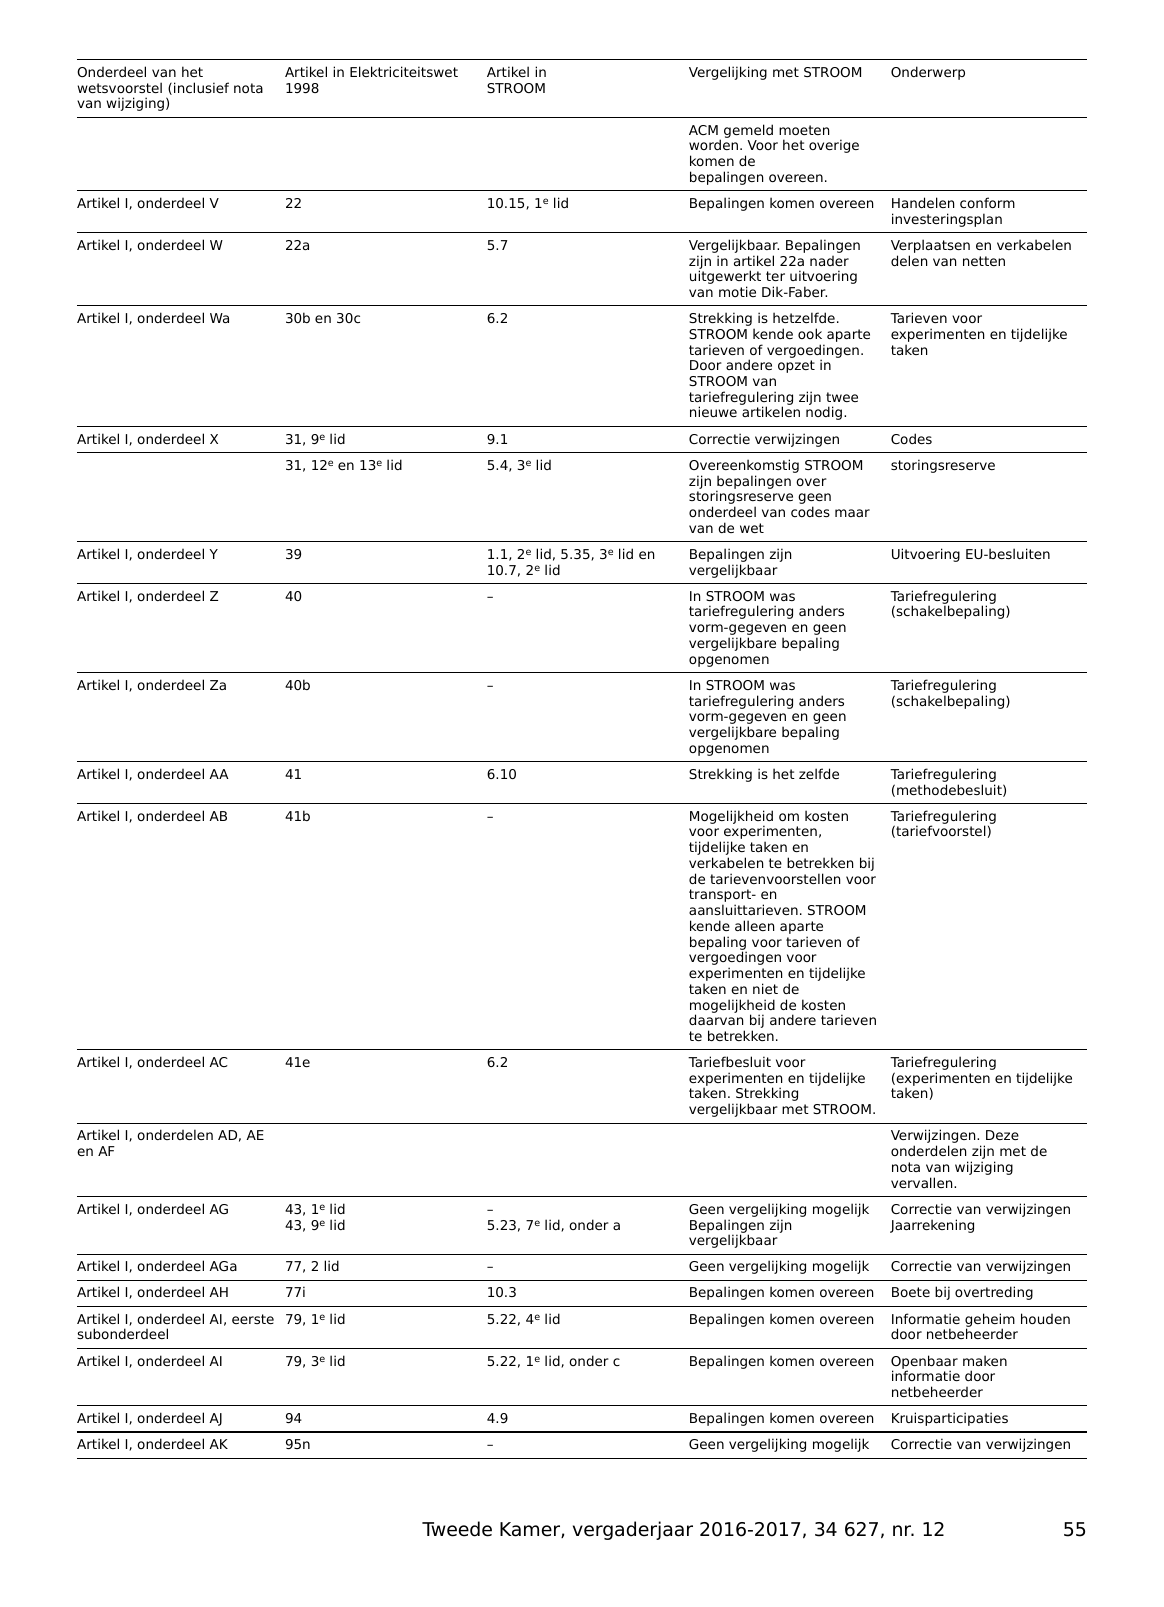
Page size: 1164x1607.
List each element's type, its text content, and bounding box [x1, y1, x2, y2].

table_cell Geen vergelijking mogelijk [683, 1255, 885, 1279]
table_cell Strekking is hetzelfde. STROOM kende ook aparte tarieven of vergoedingen. Door andere opzet in STROOM van tariefregulering zijn twee nieuwe artikelen nodig. [683, 306, 885, 426]
table_cell 40 [279, 584, 481, 672]
table_cell Handelen conform investeringsplan [885, 191, 1087, 232]
table_cell Artikel I, onderdeel Za [77, 673, 279, 761]
table_cell Bepalingen komen overeen [683, 1281, 885, 1306]
table_cell Correctie verwijzingen [683, 427, 885, 452]
table_cell Openbaar maken informatie door netbeheerder [885, 1349, 1087, 1405]
table_cell Boete bij overtreding [885, 1281, 1087, 1306]
table_cell Mogelijkheid om kosten voor experimenten, tijdelijke taken en verkabelen te betrekken bij de tarievenvoorstellen voor transport- en aansluittarieven. STROOM kende alleen aparte bepaling voor tarieven of vergoedingen voor experimenten en tijdelijke taken en niet de mogelijkheid de kosten daarvan bij andere tarieven te betrekken. [683, 804, 885, 1049]
table_cell [77, 118, 279, 190]
table_cell 43, 9e lid [279, 1217, 481, 1253]
table_cell Correctie van verwijzingen [885, 1197, 1087, 1217]
table_cell – [481, 1433, 683, 1457]
table_cell Artikel I, onderdeel AH [77, 1281, 279, 1306]
table_cell 5.22, 4e lid [481, 1307, 683, 1348]
table_cell Bepalingen komen overeen [683, 1349, 885, 1405]
table_cell Strekking is het zelfde [683, 762, 885, 803]
table_cell Tariefregulering (tariefvoorstel) [885, 804, 1087, 1049]
table_cell 1.1, 2e lid, 5.35, 3e lid en 10.7, 2e lid [481, 542, 683, 583]
table_cell 30b en 30c [279, 306, 481, 426]
table_cell Overeenkomstig STROOM zijn bepalingen over storingsreserve geen onderdeel van codes maar van de wet [683, 453, 885, 541]
table_cell Artikel I, onderdeel AB [77, 804, 279, 1049]
table_cell Artikel I, onderdeel AI [77, 1349, 279, 1405]
table_cell – [481, 1197, 683, 1217]
table_cell Artikel I, onderdeel AGa [77, 1255, 279, 1279]
table_cell Correctie van verwijzingen [885, 1433, 1087, 1457]
table_cell 41e [279, 1050, 481, 1122]
table_cell Correctie van verwijzingen [885, 1255, 1087, 1279]
table_cell Verplaatsen en verkabelen delen van netten [885, 233, 1087, 305]
table_cell [481, 118, 683, 190]
table_cell Verwijzingen. Deze onderdelen zijn met de nota van wijziging vervallen. [885, 1124, 1087, 1196]
table_cell – [481, 584, 683, 672]
table_cell 40b [279, 673, 481, 761]
table_cell 5.22, 1e lid, onder c [481, 1349, 683, 1405]
table_cell Tariefbesluit voor experimenten en tijdelijke taken. Strekking vergelijkbaar met STROOM. [683, 1050, 885, 1122]
table_cell Tariefregulering (experimenten en tijdelijke taken) [885, 1050, 1087, 1122]
table_cell 22a [279, 233, 481, 305]
table_header Onderwerp [885, 60, 1087, 117]
table_cell Geen vergelijking mogelijk [683, 1433, 885, 1457]
table_cell 5.7 [481, 233, 683, 305]
table_cell 6.10 [481, 762, 683, 803]
table_cell Artikel I, onderdeel X [77, 427, 279, 452]
table_cell Bepalingen zijn vergelijkbaar [683, 542, 885, 583]
table_cell 41b [279, 804, 481, 1049]
table_cell 95n [279, 1433, 481, 1457]
table_cell Informatie geheim houden door netbeheerder [885, 1307, 1087, 1348]
table_cell [77, 453, 279, 541]
table_cell [683, 1124, 885, 1196]
table_cell Jaarrekening [885, 1217, 1087, 1253]
table_cell ACM gemeld moeten worden. Voor het overige komen de bepalingen overeen. [683, 118, 885, 190]
table_cell Geen vergelijking mogelijk [683, 1197, 885, 1217]
table_cell 43, 1e lid [279, 1197, 481, 1217]
table_cell Artikel I, onderdeel AJ [77, 1406, 279, 1431]
table_cell Uitvoering EU-besluiten [885, 542, 1087, 583]
table_cell 4.9 [481, 1406, 683, 1431]
table_cell Vergelijkbaar. Bepalingen zijn in artikel 22a nader uitgewerkt ter uitvoering van motie Dik-Faber. [683, 233, 885, 305]
table_cell 6.2 [481, 1050, 683, 1122]
table_cell [77, 1217, 279, 1253]
table_cell [885, 118, 1087, 190]
table_cell Bepalingen komen overeen [683, 191, 885, 232]
table_cell 79, 1e lid [279, 1307, 481, 1348]
table_cell 77i [279, 1281, 481, 1306]
table_cell Artikel I, onderdeel AG [77, 1197, 279, 1217]
table_cell [279, 1124, 481, 1196]
table_cell [481, 1124, 683, 1196]
table_cell 10.15, 1e lid [481, 191, 683, 232]
table_cell Tarieven voor experimenten en tijdelijke taken [885, 306, 1087, 426]
table_cell Bepalingen zijn vergelijkbaar [683, 1217, 885, 1253]
table_cell 5.4, 3e lid [481, 453, 683, 541]
table_cell 79, 3e lid [279, 1349, 481, 1405]
table_cell Artikel I, onderdeel AA [77, 762, 279, 803]
table_cell 6.2 [481, 306, 683, 426]
table_cell Bepalingen komen overeen [683, 1307, 885, 1348]
table_header Onderdeel van het wetsvoorstel (inclusief nota van wijziging) [77, 60, 279, 117]
table_header Artikel in Elektriciteitswet 1998 [279, 60, 481, 117]
table_cell 22 [279, 191, 481, 232]
table_cell Artikel I, onderdeel AK [77, 1433, 279, 1457]
table_cell Artikel I, onderdeel W [77, 233, 279, 305]
table_header Vergelijking met STROOM [683, 60, 885, 117]
table_cell 9.1 [481, 427, 683, 452]
table_cell Tariefregulering (schakelbepaling) [885, 584, 1087, 672]
table_cell Bepalingen komen overeen [683, 1406, 885, 1431]
table_cell Artikel I, onderdeel V [77, 191, 279, 232]
table_cell Artikel I, onderdeel AC [77, 1050, 279, 1122]
table_cell Codes [885, 427, 1087, 452]
table_cell 31, 12e en 13e lid [279, 453, 481, 541]
table_cell Tariefregulering (methodebesluit) [885, 762, 1087, 803]
table_cell Artikel I, onderdeel Z [77, 584, 279, 672]
table_cell 41 [279, 762, 481, 803]
table_cell – [481, 1255, 683, 1279]
table_cell Artikel I, onderdelen AD, AE en AF [77, 1124, 279, 1196]
table_cell 10.3 [481, 1281, 683, 1306]
table_cell Tariefregulering (schakelbepaling) [885, 673, 1087, 761]
table_cell storingsreserve [885, 453, 1087, 541]
table_cell In STROOM was tariefregulering anders vorm-gegeven en geen vergelijkbare bepaling opgenomen [683, 584, 885, 672]
table_cell In STROOM was tariefregulering anders vorm-gegeven en geen vergelijkbare bepaling opgenomen [683, 673, 885, 761]
table_cell – [481, 804, 683, 1049]
table_cell 77, 2 lid [279, 1255, 481, 1279]
table_cell 39 [279, 542, 481, 583]
table_cell Artikel I, onderdeel AI, eerste subonderdeel [77, 1307, 279, 1348]
table_cell 31, 9e lid [279, 427, 481, 452]
table_cell 5.23, 7e lid, onder a [481, 1217, 683, 1253]
table_cell Artikel I, onderdeel Wa [77, 306, 279, 426]
table_cell Artikel I, onderdeel Y [77, 542, 279, 583]
table_header Artikel in STROOM [481, 60, 683, 117]
table_cell 94 [279, 1406, 481, 1431]
table_cell Kruisparticipaties [885, 1406, 1087, 1431]
table_cell [279, 118, 481, 190]
table_cell – [481, 673, 683, 761]
